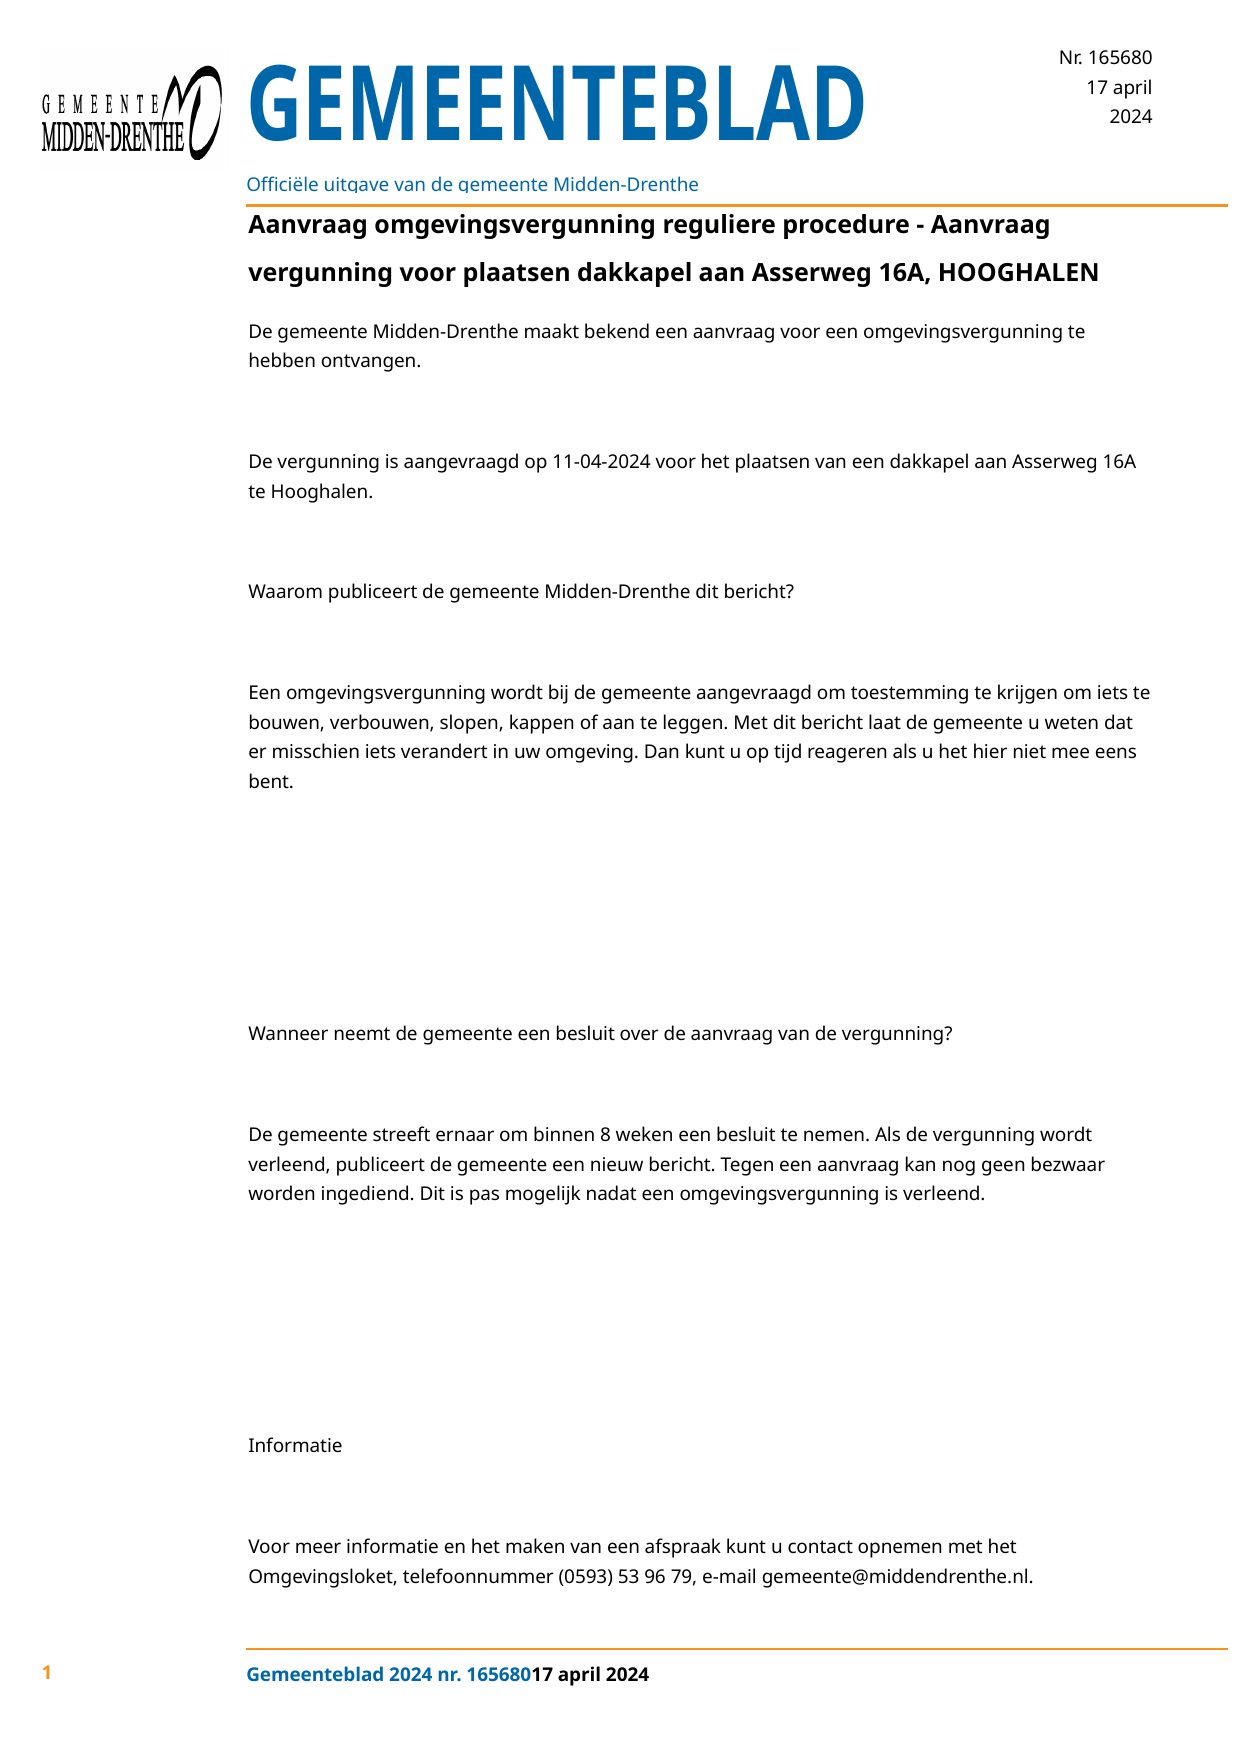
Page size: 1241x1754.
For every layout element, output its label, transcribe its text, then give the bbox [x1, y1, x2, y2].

text De gemeente Midden-Drenthe maakt bekend een aanvraag voor een omgevingsvergunning te hebben ontvangen. [248, 318, 1152, 373]
text Voor meer informatie en het maken van een afspraak kunt u contact opnemen met het Omgevingsloket, telefoonnummer (0593) 53 96 79, e-mail gemeente@middendrenthe.nl. [248, 1533, 1152, 1589]
text De gemeente streeft ernaar om binnen 8 weken een besluit te nemen. Als de vergunning wordt verleend, publiceert de gemeente een nieuw bericht. Tegen een aanvraag kan nog geen bezwaar worden ingediend. Dit is pas mogelijk nadat een omgevingsvergunning is verleend. [248, 1121, 1152, 1206]
text De vergunning is aangevraagd op 11-04-2024 voor het plaatsen van een dakkapel aan Asserweg 16A te Hooghalen. [248, 448, 1152, 504]
text Informatie [248, 1432, 1152, 1458]
text Aanvraag omgevingsvergunning reguliere procedure - Aanvraag vergunning voor plaatsen dakkapel aan Asserweg 16A, HOOGHALEN [248, 207, 1152, 288]
picture [41, 47, 231, 172]
text Een omgevingsvergunning wordt bij de gemeente aangevraagd om toestemming te krijgen om iets te bouwen, verbouwen, slopen, kappen of aan te leggen. Met dit bericht laat de gemeente u weten dat er misschien iets verandert in uw omgeving. Dan kunt u op tijd reageren als u het hier niet mee eens bent. [248, 679, 1152, 794]
text Wanneer neemt de gemeente een besluit over de aanvraag van de vergunning? [248, 1020, 1152, 1046]
text Waarom publiceert de gemeente Midden-Drenthe dit bericht? [248, 579, 1152, 604]
